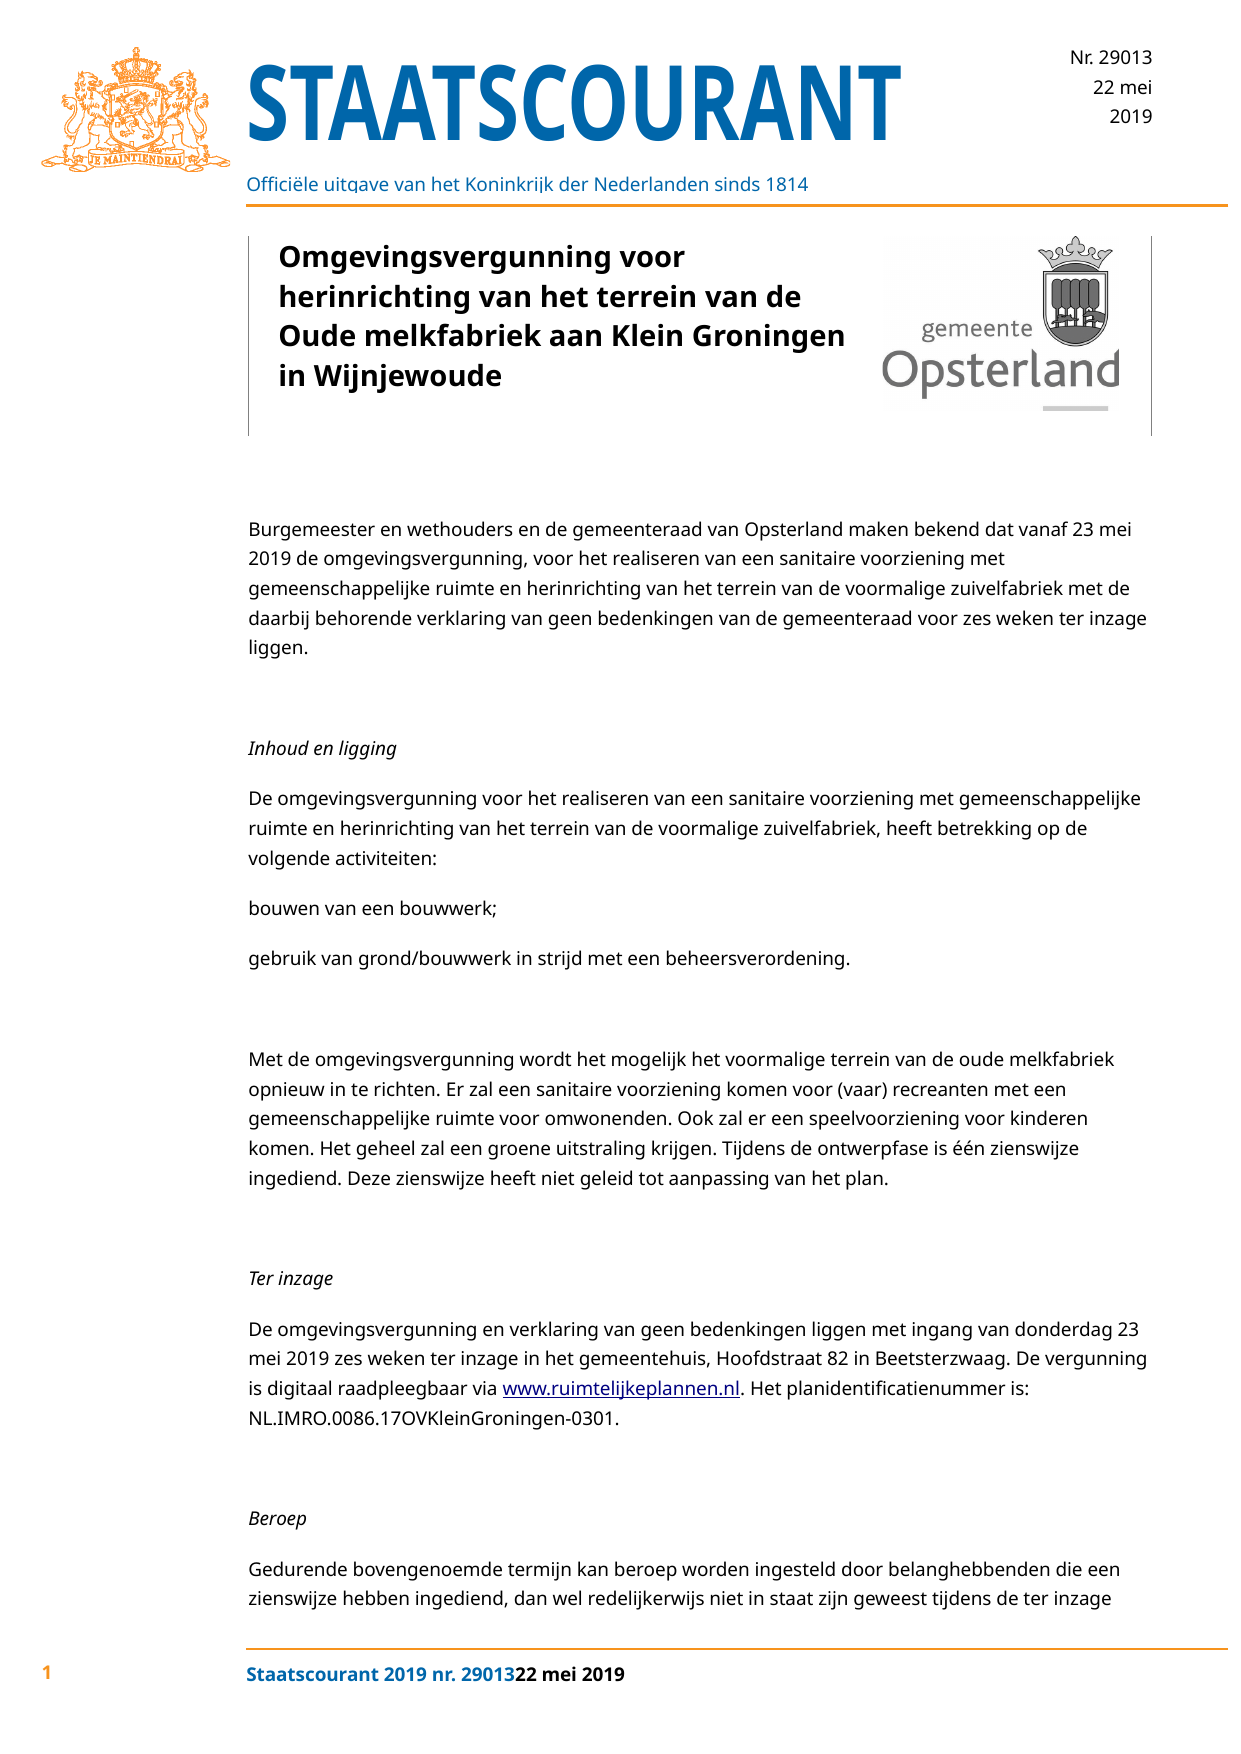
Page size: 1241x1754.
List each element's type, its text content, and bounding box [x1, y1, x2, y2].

text Inhoud en ligging [248, 735, 1152, 761]
table_header [850, 236, 1151, 436]
text De omgevingsvergunning en verklaring van geen bedenkingen liggen met ingang van donderdag 23 mei 2019 zes weken ter inzage in het gemeentehuis, Hoofdstraat 82 in Beetsterzwaag. De vergunning is digitaal raadpleegbaar via www.ruimtelijkeplannen.nl. Het planidentificatienummer is: NL.IMRO.0086.17OVKleinGroningen-0301. [248, 1316, 1152, 1431]
table_header Omgevingsvergunning voor herinrichting van het terrein van de Oude melkfabriek aan Klein Groningen in Wijnjewoude [249, 236, 850, 436]
picture [882, 236, 1119, 411]
text gebruik van grond/bouwwerk in strijd met een beheersverordening. [248, 946, 1152, 971]
text Ter inzage [248, 1266, 1152, 1291]
text bouwen van een bouwwerk; [248, 895, 1152, 921]
text De omgevingsvergunning voor het realiseren van een sanitaire voorziening met gemeenschappelijke ruimte en herinrichting van het terrein van de voormalige zuivelfabriek, heeft betrekking op de volgende activiteiten: [248, 786, 1152, 871]
text Met de omgevingsvergunning wordt het mogelijk het voormalige terrein van de oude melkfabriek opnieuw in te richten. Er zal een sanitaire voorziening komen voor (vaar) recreanten met een gemeenschappelijke ruimte voor omwonenden. Ook zal er een speelvoorziening voor kinderen komen. Het geheel zal een groene uitstraling krijgen. Tijdens de ontwerpfase is één zienswijze ingediend. Deze zienswijze heeft niet geleid tot aanpassing van het plan. [248, 1046, 1152, 1191]
text Gedurende bovengenoemde termijn kan beroep worden ingesteld door belanghebbenden die een zienswijze hebben ingediend, dan wel redelijkerwijs niet in staat zijn geweest tijdens de ter inzage [248, 1556, 1152, 1611]
text Burgemeester en wethouders en de gemeenteraad van Opsterland maken bekend dat vanaf 23 mei 2019 de omgevingsvergunning, voor het realiseren van een sanitaire voorziening met gemeenschappelijke ruimte en herinrichting van het terrein van de voormalige zuivelfabriek met de daarbij behorende verklaring van geen bedenkingen van de gemeenteraad voor zes weken ter inzage liggen. [248, 516, 1152, 660]
text Beroep [248, 1506, 1152, 1531]
picture [41, 47, 231, 172]
